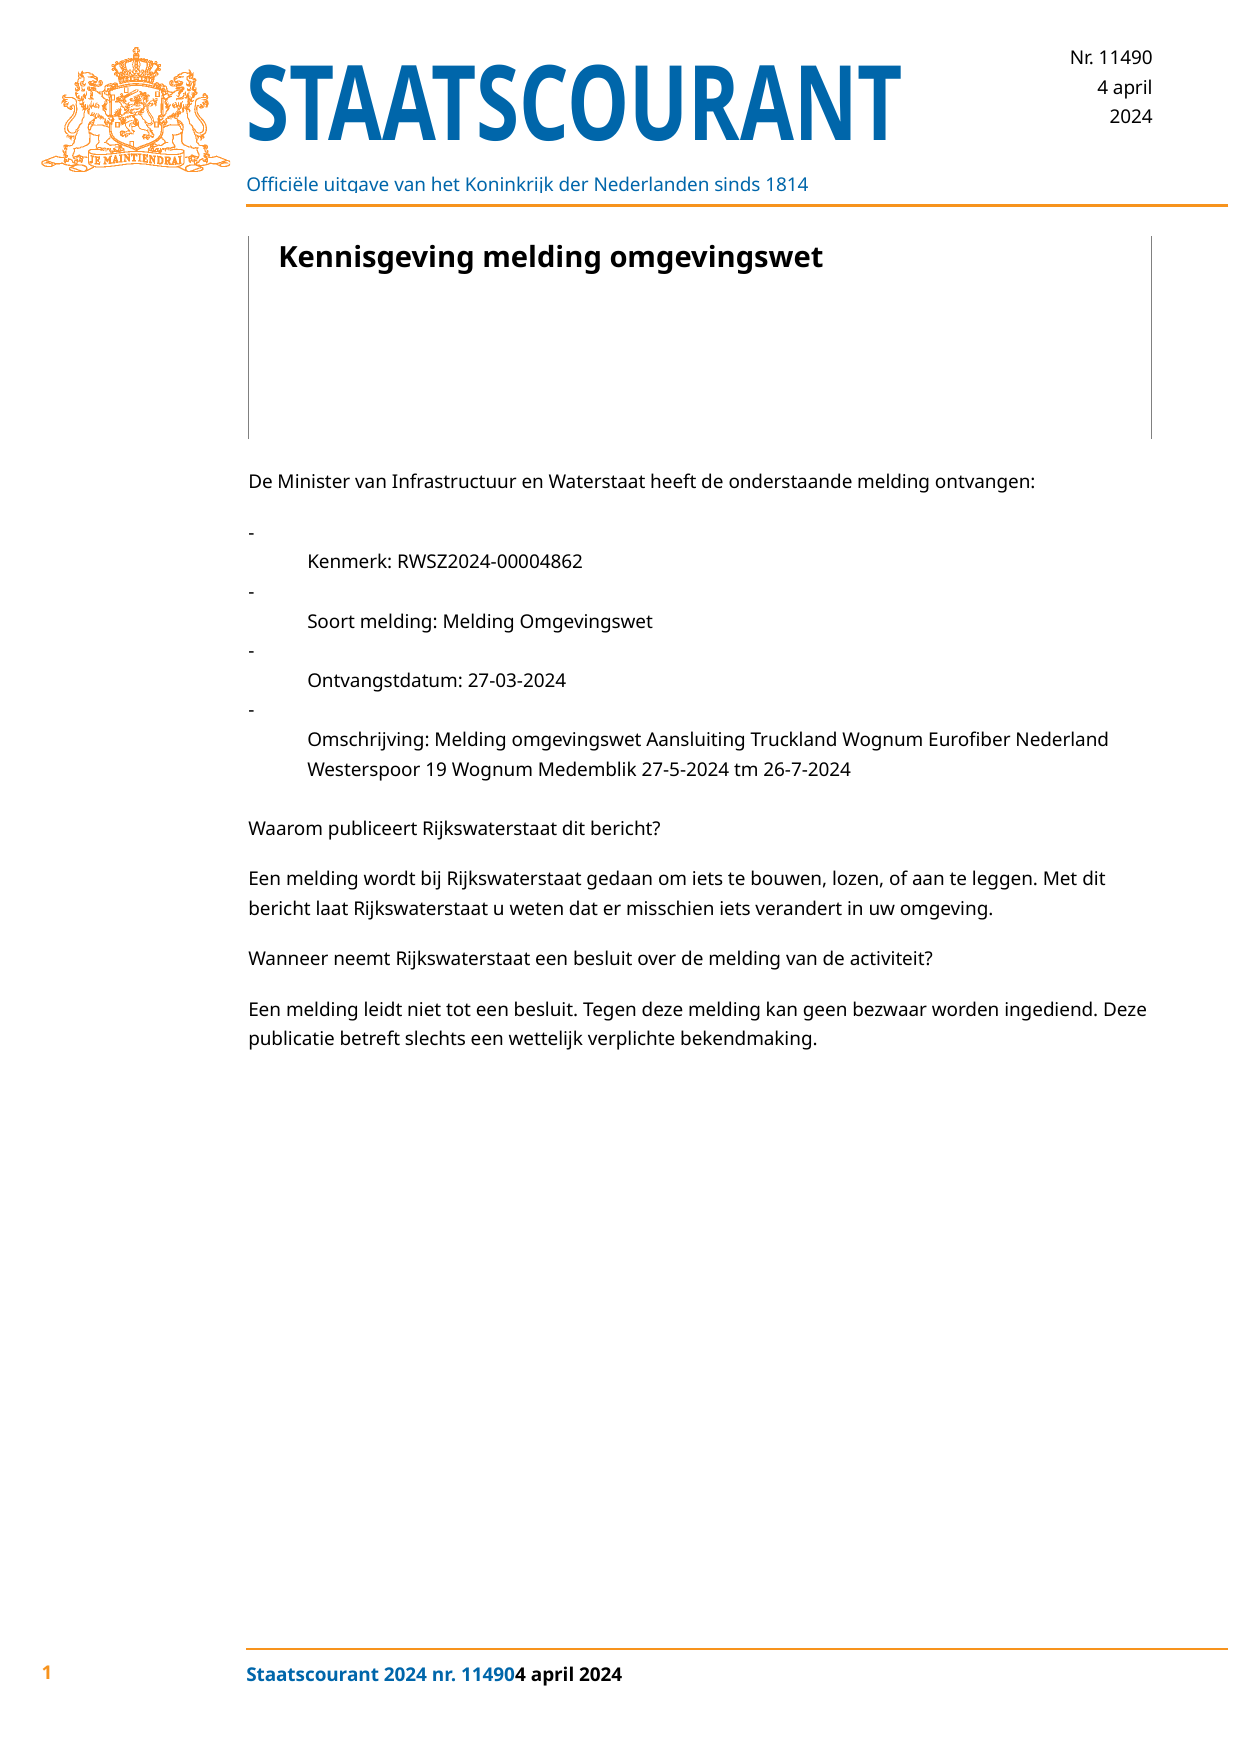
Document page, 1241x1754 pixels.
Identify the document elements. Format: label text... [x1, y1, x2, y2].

list Kenmerk: RWSZ2024-00004862 [248, 549, 1152, 574]
table_header Kennisgeving melding omgevingswet [249, 236, 850, 439]
table_header [1090, 236, 1151, 413]
text Een melding leidt niet tot een besluit. Tegen deze melding kan geen bezwaar worden ingediend. Deze publicatie betreft slechts een wettelijk verplichte bekendmaking. [248, 996, 1152, 1051]
picture [912, 236, 1090, 414]
text De Minister van Infrastructuur en Waterstaat heeft de onderstaande melding ontvangen: [248, 469, 1152, 494]
list Omschrijving: Melding omgevingswet Aansluiting Truckland Wognum Eurofiber Nederland Westerspoor 19 Wognum Medemblik 27-5-2024 tm 26-7-2024 [248, 726, 1152, 781]
list Ontvangstdatum: 27-03-2024 [248, 667, 1152, 693]
text Wanneer neemt Rijkswaterstaat een besluit over de melding van de activiteit? [248, 945, 1152, 971]
picture [41, 47, 231, 172]
text Een melding wordt bij Rijkswaterstaat gedaan om iets te bouwen, lozen, of aan te leggen. Met dit bericht laat Rijkswaterstaat u weten dat er misschien iets verandert in uw omgeving. [248, 865, 1152, 921]
table_header [850, 236, 912, 413]
list Soort melding: Melding Omgevingswet [248, 608, 1152, 633]
text Waarom publiceert Rijkswaterstaat dit bericht? [248, 815, 1152, 841]
table_header [850, 414, 1151, 439]
